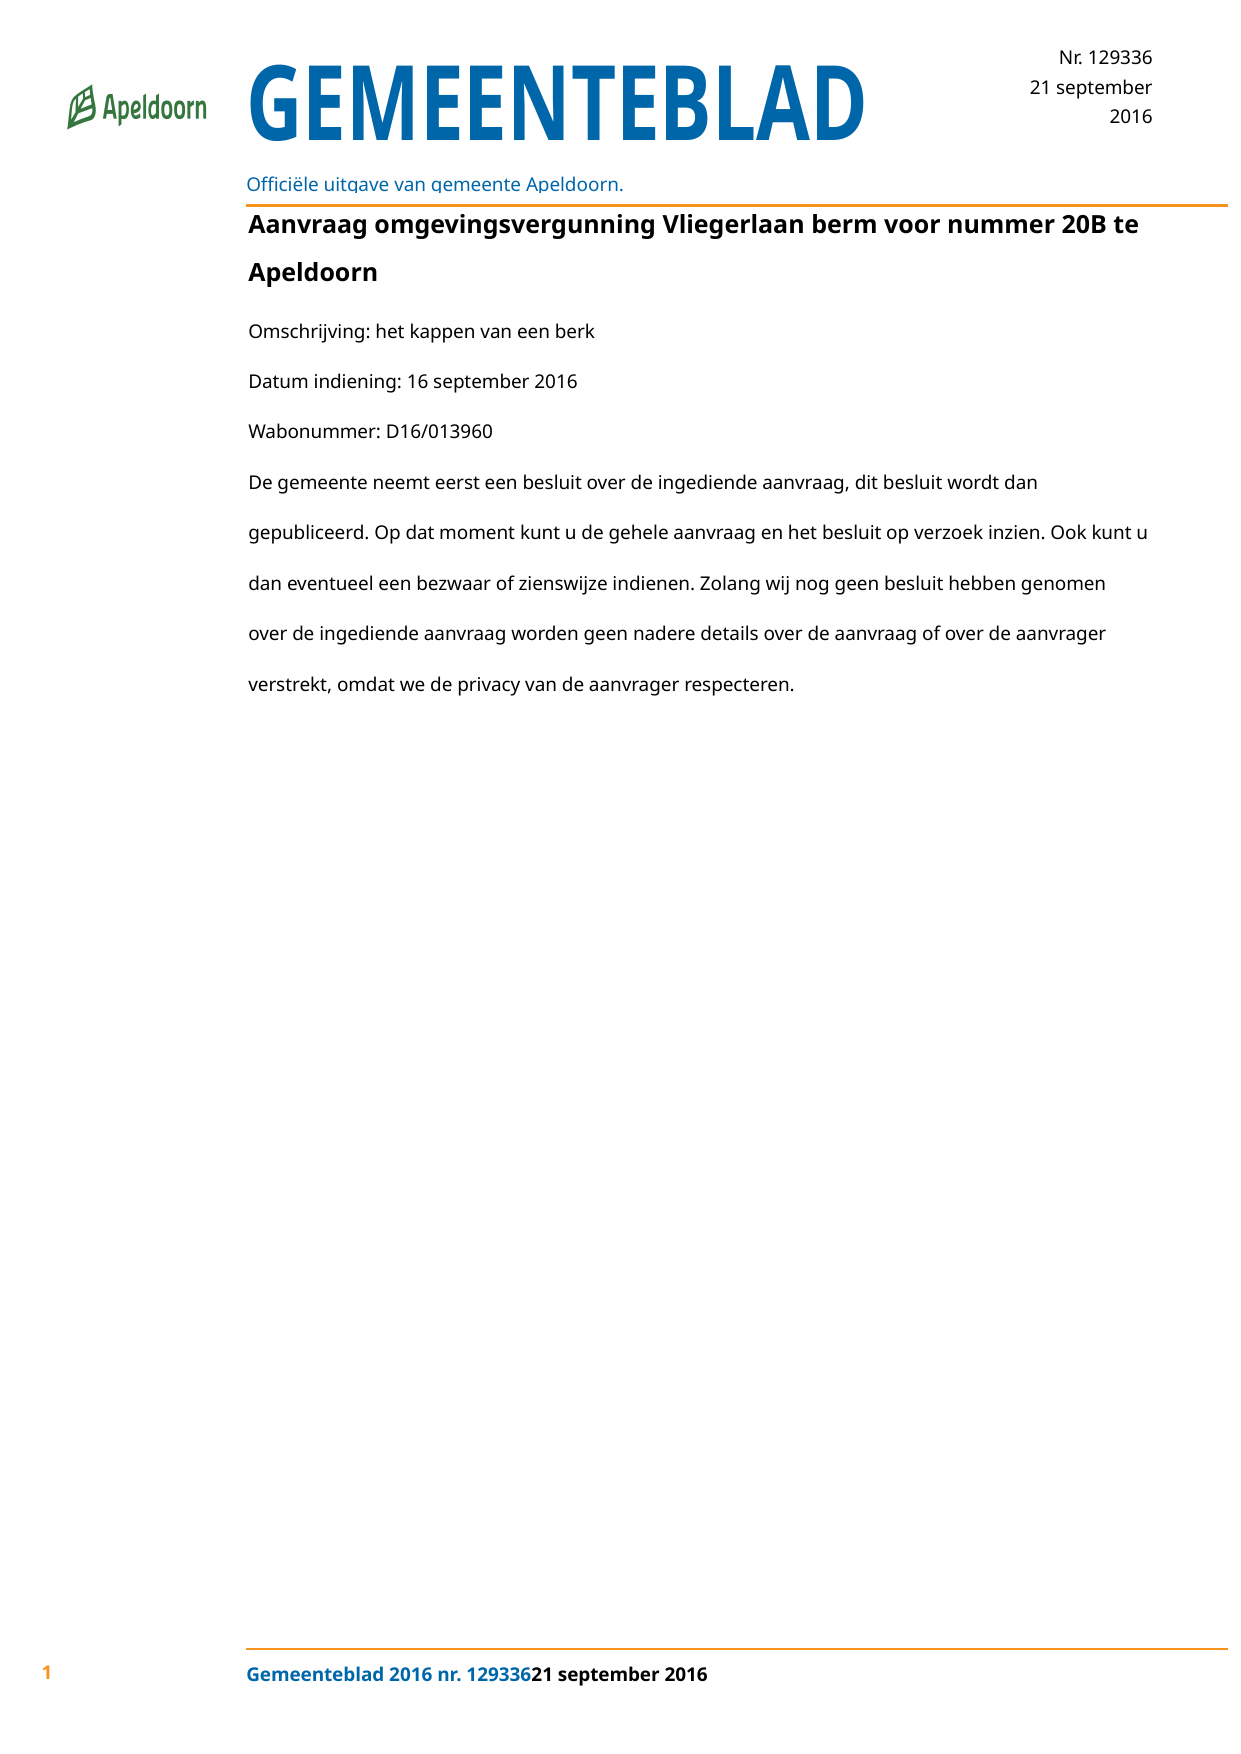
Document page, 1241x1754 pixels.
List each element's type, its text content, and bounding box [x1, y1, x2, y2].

picture [41, 47, 231, 172]
text Omschrijving: het kappen van een berk [248, 318, 1152, 344]
text verstrekt, omdat we de privacy van de aanvrager respecteren. [248, 671, 1152, 697]
text dan eventueel een bezwaar of zienswijze indienen. Zolang wij nog geen besluit hebben genomen [248, 570, 1152, 596]
text gepubliceerd. Op dat moment kunt u de gehele aanvraag en het besluit op verzoek inzien. Ook kunt u [248, 519, 1152, 545]
text Wabonummer: D16/013960 [248, 419, 1152, 444]
text Datum indiening: 16 september 2016 [248, 368, 1152, 394]
text Aanvraag omgevingsvergunning Vliegerlaan berm voor nummer 20B te Apeldoorn [248, 207, 1152, 288]
text De gemeente neemt eerst een besluit over de ingediende aanvraag, dit besluit wordt dan [248, 469, 1152, 495]
text over de ingediende aanvraag worden geen nadere details over de aanvraag of over de aanvrager [248, 620, 1152, 646]
